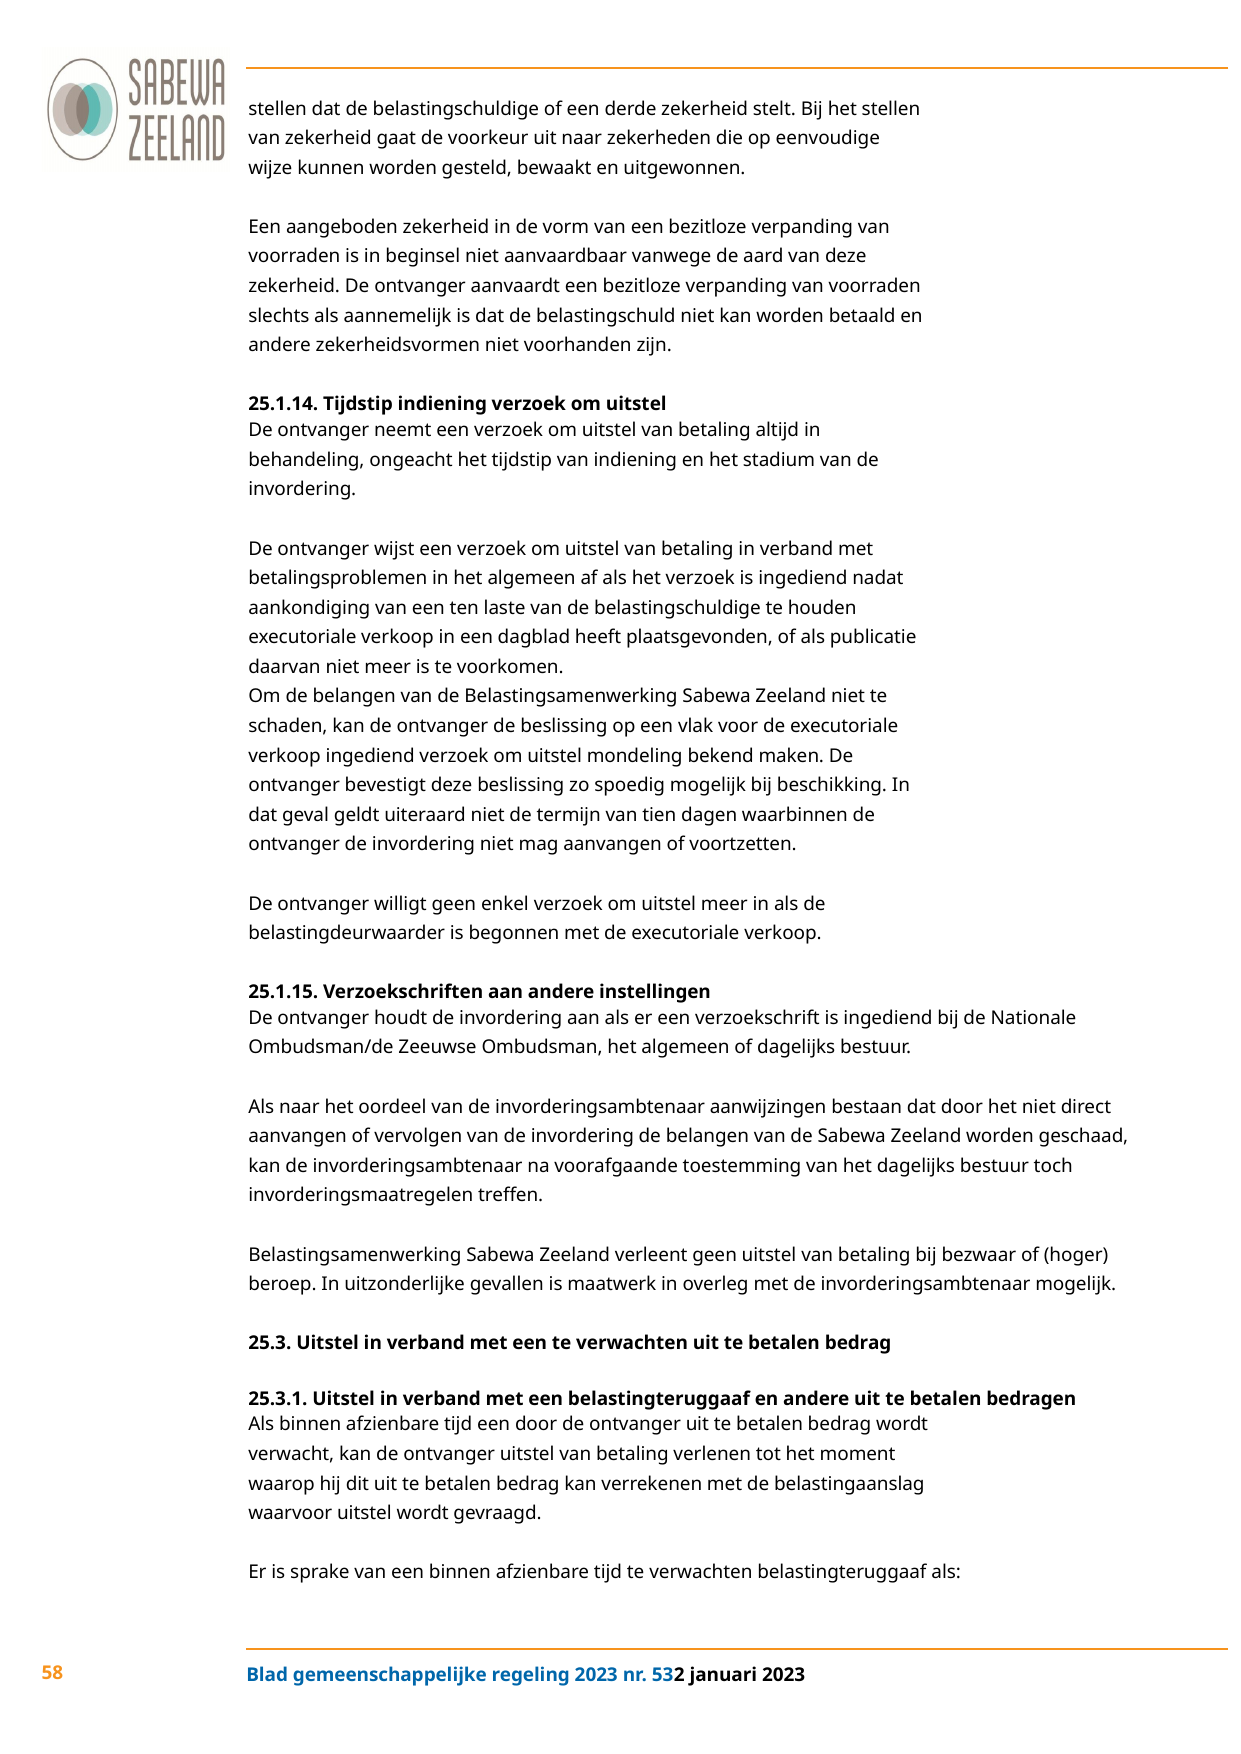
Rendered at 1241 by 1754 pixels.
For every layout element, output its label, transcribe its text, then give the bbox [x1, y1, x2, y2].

text schaden, kan de ontvanger de beslissing op een vlak voor de executoriale [248, 712, 1152, 738]
text wijze kunnen worden gesteld, bewaakt en uitgewonnen. [248, 154, 1152, 180]
text De ontvanger willigt geen enkel verzoek om uitstel meer in als de [248, 890, 1152, 915]
text ontvanger bevestigt deze beslissing zo spoedig mogelijk bij beschikking. In [248, 771, 1152, 797]
text Als naar het oordeel van de invorderingsambtenaar aanwijzingen bestaan dat door het niet direct aanvangen of vervolgen van de invordering de belangen van de Sabewa Zeeland worden geschaad, kan de invorderingsambtenaar na voorafgaande toestemming van het dagelijks bestuur toch invorderingsmaatregelen treffen. [248, 1093, 1152, 1207]
text Belastingsamenwerking Sabewa Zeeland verleent geen uitstel van betaling bij bezwaar of (hoger) beroep. In uitzonderlijke gevallen is maatwerk in overleg met de invorderingsambtenaar mogelijk. [248, 1241, 1152, 1296]
text 25.1.15. Verzoekschriften aan andere instellingen [248, 978, 1152, 1004]
text behandeling, ongeacht het tijdstip van indiening en het stadium van de [248, 446, 1152, 472]
text daarvan niet meer is te voorkomen. [248, 653, 1152, 679]
text voorraden is in beginsel niet aanvaardbaar vanwege de aard van deze [248, 243, 1152, 268]
text 25.3.1. Uitstel in verband met een belastingteruggaaf en andere uit te betalen bedragen [248, 1385, 1152, 1411]
text andere zekerheidsvormen niet voorhanden zijn. [248, 331, 1152, 357]
text 25.3. Uitstel in verband met een te verwachten uit te betalen bedrag [248, 1329, 1152, 1355]
text De ontvanger wijst een verzoek om uitstel van betaling in verband met [248, 535, 1152, 560]
text 25.1.14. Tijdstip indiening verzoek om uitstel [248, 391, 1152, 416]
text De ontvanger houdt de invordering aan als er een verzoekschrift is ingediend bij de Nationale Ombudsman/de Zeeuwse Ombudsman, het algemeen of dagelijks bestuur. [248, 1004, 1152, 1059]
text Er is sprake van een binnen afzienbare tijd te verwachten belastingteruggaaf als: [248, 1558, 1152, 1584]
text van zekerheid gaat de voorkeur uit naar zekerheden die op eenvoudige [248, 124, 1152, 150]
text slechts als aannemelijk is dat de belastingschuld niet kan worden betaald en [248, 302, 1152, 328]
text Als binnen afzienbare tijd een door de ontvanger uit te betalen bedrag wordt [248, 1411, 1152, 1436]
text verkoop ingediend verzoek om uitstel mondeling bekend maken. De [248, 742, 1152, 767]
text Om de belangen van de Belastingsamenwerking Sabewa Zeeland niet te [248, 683, 1152, 708]
text stellen dat de belastingschuldige of een derde zekerheid stelt. Bij het stellen [248, 95, 1152, 121]
text zekerheid. De ontvanger aanvaardt een bezitloze verpanding van voorraden [248, 272, 1152, 298]
text dat geval geldt uiteraard niet de termijn van tien dagen waarbinnen de [248, 801, 1152, 827]
text ontvanger de invordering niet mag aanvangen of voortzetten. [248, 831, 1152, 856]
text De ontvanger neemt een verzoek om uitstel van betaling altijd in [248, 416, 1152, 442]
text aankondiging van een ten laste van de belastingschuldige te houden [248, 594, 1152, 619]
text invordering. [248, 476, 1152, 501]
picture [41, 47, 231, 172]
text executoriale verkoop in een dagblad heeft plaatsgevonden, of als publicatie [248, 623, 1152, 649]
text verwacht, kan de ontvanger uitstel van betaling verlenen tot het moment [248, 1440, 1152, 1466]
text belastingdeurwaarder is begonnen met de executoriale verkoop. [248, 919, 1152, 945]
text betalingsproblemen in het algemeen af als het verzoek is ingediend nadat [248, 564, 1152, 590]
text Een aangeboden zekerheid in de vorm van een bezitloze verpanding van [248, 213, 1152, 239]
text waarop hij dit uit te betalen bedrag kan verrekenen met de belastingaanslag [248, 1470, 1152, 1496]
text waarvoor uitstel wordt gevraagd. [248, 1499, 1152, 1525]
